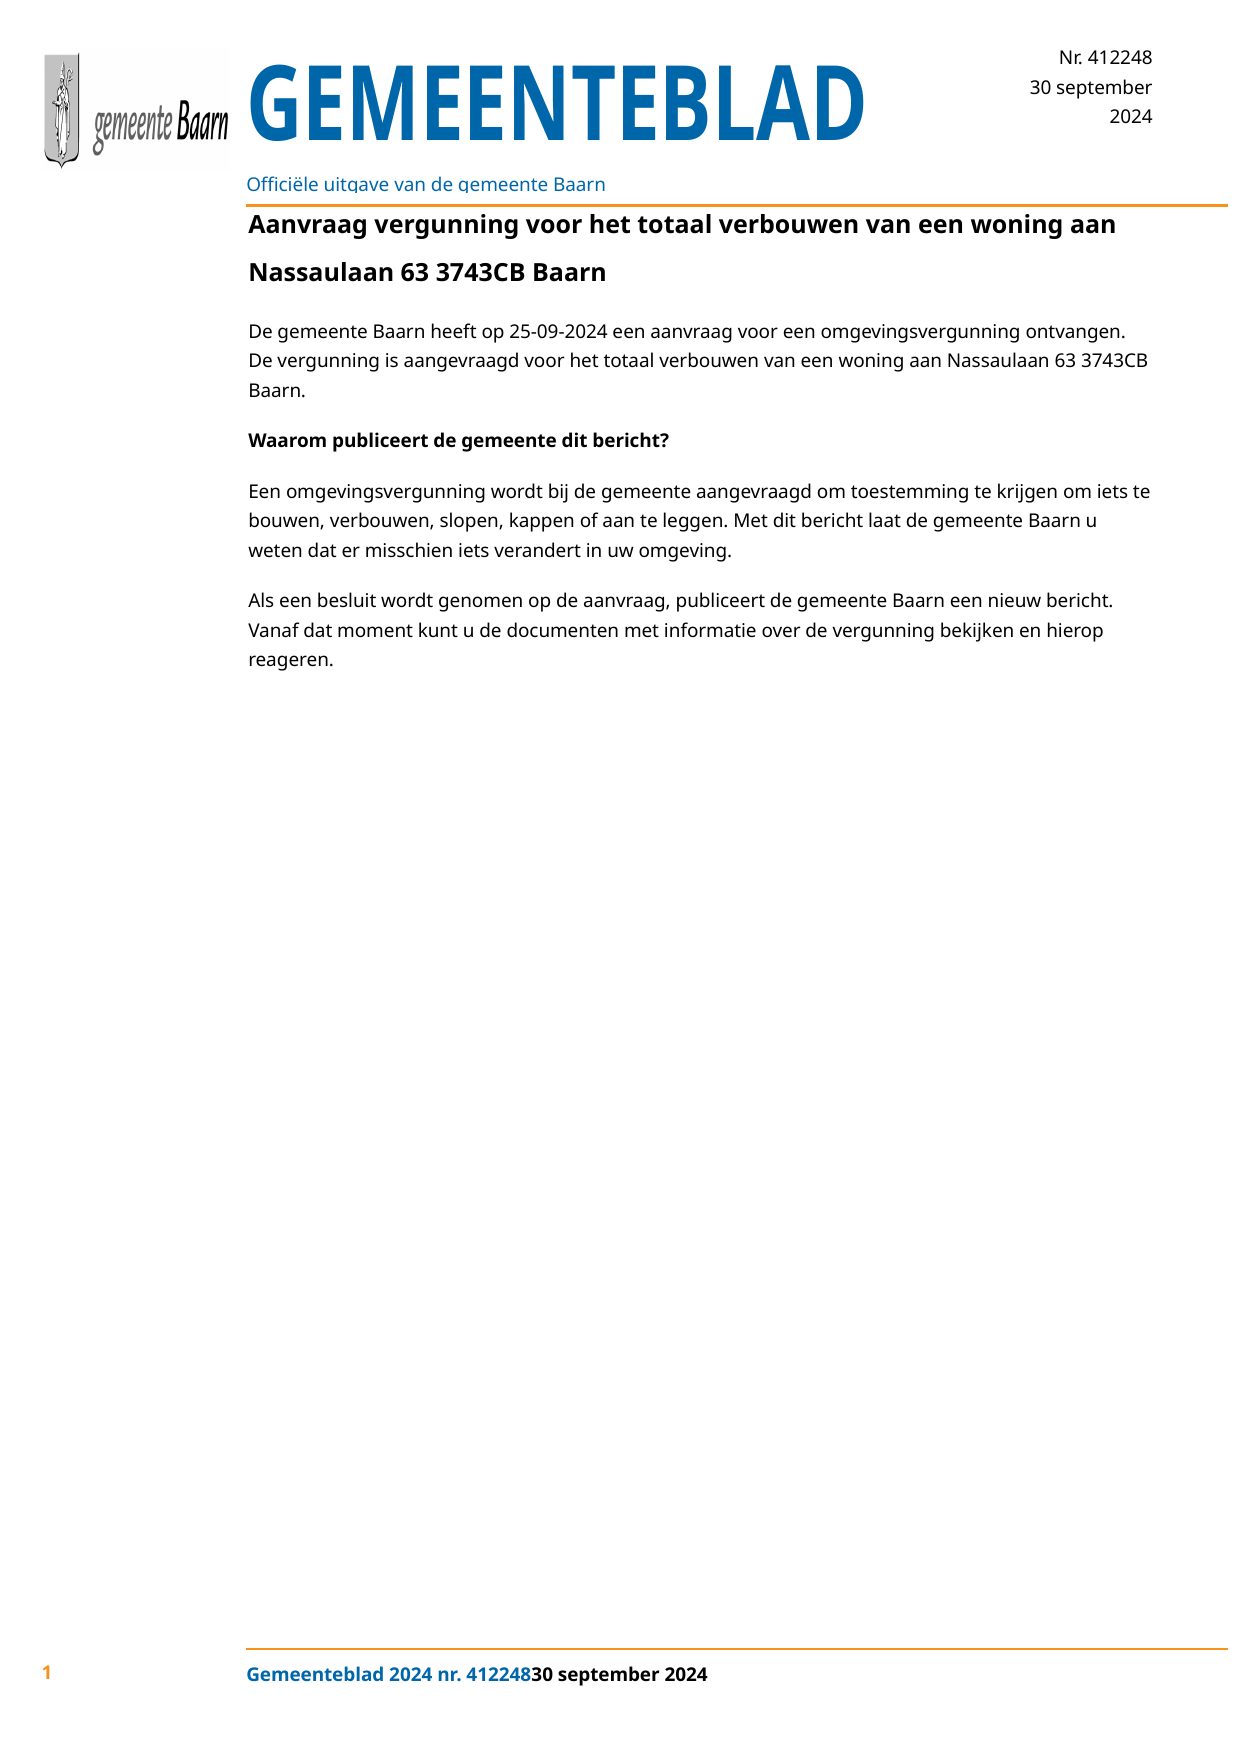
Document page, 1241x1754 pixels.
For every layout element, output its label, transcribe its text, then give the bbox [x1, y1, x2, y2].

text Een omgevingsvergunning wordt bij de gemeente aangevraagd om toestemming te krijgen om iets te bouwen, verbouwen, slopen, kappen of aan te leggen. Met dit bericht laat de gemeente Baarn u weten dat er misschien iets verandert in uw omgeving. [248, 478, 1152, 563]
text Aanvraag vergunning voor het totaal verbouwen van een woning aan Nassaulaan 63 3743CB Baarn [248, 207, 1152, 288]
text Als een besluit wordt genomen op de aanvraag, publiceert de gemeente Baarn een nieuw bericht. Vanaf dat moment kunt u de documenten met informatie over de vergunning bekijken en hierop reageren. [248, 587, 1152, 672]
text Waarom publiceert de gemeente dit bericht? [248, 427, 1152, 453]
picture [41, 47, 231, 172]
text De gemeente Baarn heeft op 25-09-2024 een aanvraag voor een omgevingsvergunning ontvangen. De vergunning is aangevraagd voor het totaal verbouwen van een woning aan Nassaulaan 63 3743CB Baarn. [248, 318, 1152, 403]
